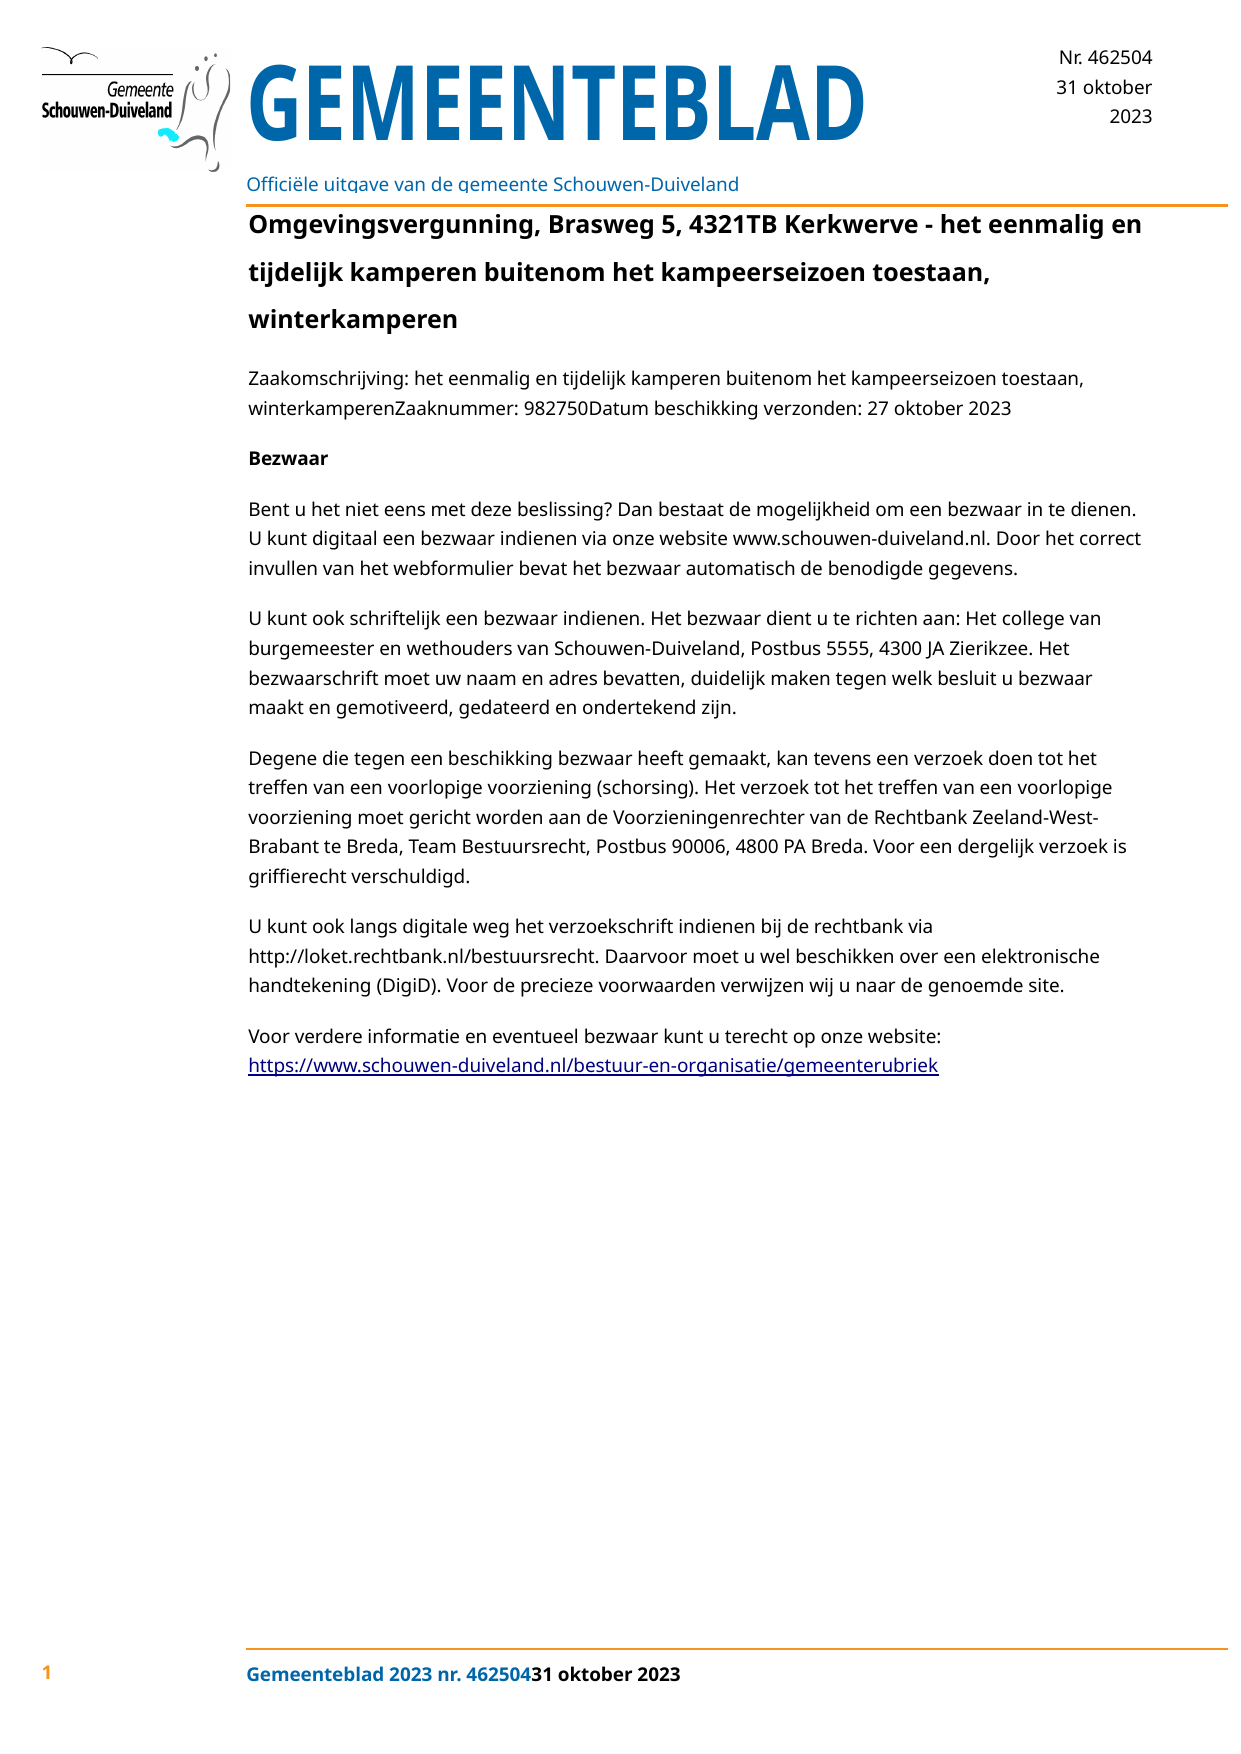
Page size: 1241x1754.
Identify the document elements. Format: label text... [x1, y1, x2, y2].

text Bezwaar [248, 446, 1152, 471]
text U kunt ook langs digitale weg het verzoekschrift indienen bij de rechtbank via http://loket.rechtbank.nl/bestuursrecht. Daarvoor moet u wel beschikken over een elektronische handtekening (DigiD). Voor de precieze voorwaarden verwijzen wij u naar de genoemde site. [248, 913, 1152, 998]
text Voor verdere informatie en eventueel bezwaar kunt u terecht op onze website: https://www.schouwen-duiveland.nl/bestuur-en-organisatie/gemeenterubriek [248, 1023, 1152, 1078]
text Zaakomschrijving: het eenmalig en tijdelijk kamperen buitenom het kampeerseizoen toestaan, winterkamperenZaaknummer: 982750Datum beschikking verzonden: 27 oktober 2023 [248, 366, 1152, 421]
picture [41, 47, 231, 172]
text U kunt ook schriftelijk een bezwaar indienen. Het bezwaar dient u te richten aan: Het college van burgemeester en wethouders van Schouwen-Duiveland, Postbus 5555, 4300 JA Zierikzee. Het bezwaarschrift moet uw naam en adres bevatten, duidelijk maken tegen welk besluit u bezwaar maakt en gemotiveerd, gedateerd en ondertekend zijn. [248, 606, 1152, 720]
text Degene die tegen een beschikking bezwaar heeft gemaakt, kan tevens een verzoek doen tot het treffen van een voorlopige voorziening (schorsing). Het verzoek tot het treffen van een voorlopige voorziening moet gericht worden aan de Voorzieningenrechter van de Rechtbank Zeeland-West-Brabant te Breda, Team Bestuursrecht, Postbus 90006, 4800 PA Breda. Voor een dergelijk verzoek is griffierecht verschuldigd. [248, 745, 1152, 889]
text Omgevingsvergunning, Brasweg 5, 4321TB Kerkwerve - het eenmalig en tijdelijk kamperen buitenom het kampeerseizoen toestaan, winterkamperen [248, 207, 1152, 336]
text Bent u het niet eens met deze beslissing? Dan bestaat de mogelijkheid om een bezwaar in te dienen. U kunt digitaal een bezwaar indienen via onze website www.schouwen-duiveland.nl. Door het correct invullen van het webformulier bevat het bezwaar automatisch de benodigde gegevens. [248, 496, 1152, 581]
